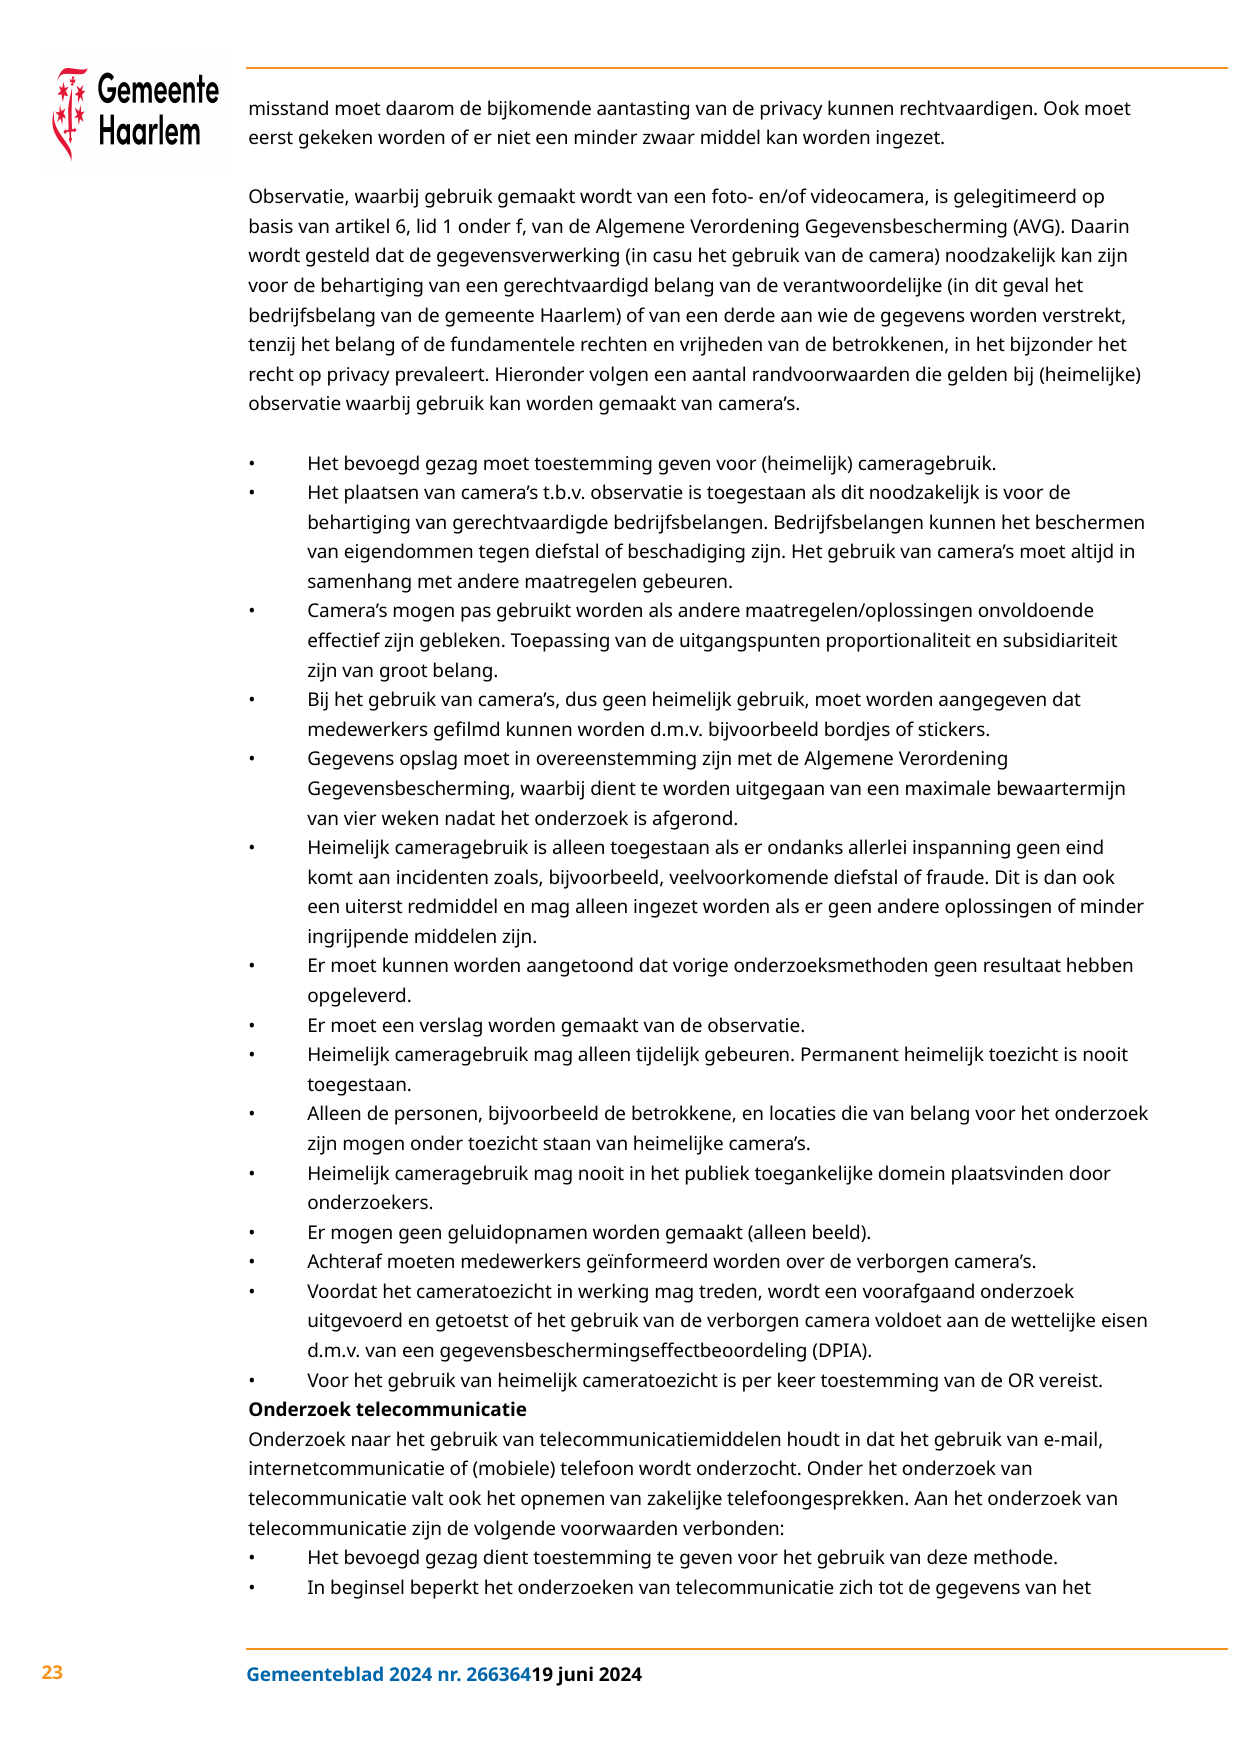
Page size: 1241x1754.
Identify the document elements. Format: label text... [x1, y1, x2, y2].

list Het bevoegd gezag moet toestemming geven voor (heimelijk) cameragebruik. [248, 450, 1152, 476]
list Alleen de personen, bijvoorbeeld de betrokkene, en locaties die van belang voor het onderzoek zijn mogen onder toezicht staan van heimelijke camera’s. [248, 1101, 1152, 1156]
text misstand moet daarom de bijkomende aantasting van de privacy kunnen rechtvaardigen. Ook moet eerst gekeken worden of er niet een minder zwaar middel kan worden ingezet. [248, 95, 1152, 150]
list Er moet een verslag worden gemaakt van de observatie. [248, 1012, 1152, 1038]
list Het plaatsen van camera’s t.b.v. observatie is toegestaan als dit noodzakelijk is voor de behartiging van gerechtvaardigde bedrijfsbelangen. Bedrijfsbelangen kunnen het beschermen van eigendommen tegen diefstal of beschadiging zijn. Het gebruik van camera’s moet altijd in samenhang met andere maatregelen gebeuren. [248, 479, 1152, 594]
list Heimelijk cameragebruik is alleen toegestaan als er ondanks allerlei inspanning geen eind komt aan incidenten zoals, bijvoorbeeld, veelvoorkomende diefstal of fraude. Dit is dan ook een uiterst redmiddel en mag alleen ingezet worden als er geen andere oplossingen of minder ingrijpende middelen zijn. [248, 834, 1152, 949]
text Onderzoek telecommunicatie [248, 1396, 1152, 1422]
picture [41, 47, 231, 172]
list Bij het gebruik van camera’s, dus geen heimelijk gebruik, moet worden aangegeven dat medewerkers gefilmd kunnen worden d.m.v. bijvoorbeeld bordjes of stickers. [248, 686, 1152, 742]
list Gegevens opslag moet in overeenstemming zijn met de Algemene Verordening Gegevensbescherming, waarbij dient te worden uitgegaan van een maximale bewaartermijn van vier weken nadat het onderzoek is afgerond. [248, 746, 1152, 831]
list Er mogen geen geluidopnamen worden gemaakt (alleen beeld). [248, 1219, 1152, 1245]
list Heimelijk cameragebruik mag nooit in het publiek toegankelijke domein plaatsvinden door onderzoekers. [248, 1160, 1152, 1215]
list Voordat het cameratoezicht in werking mag treden, wordt een voorafgaand onderzoek uitgevoerd en getoetst of het gebruik van de verborgen camera voldoet aan de wettelijke eisen d.m.v. van een gegevensbeschermingseffectbeoordeling (DPIA). [248, 1278, 1152, 1363]
text Onderzoek naar het gebruik van telecommunicatiemiddelen houdt in dat het gebruik van e-mail, internetcommunicatie of (mobiele) telefoon wordt onderzocht. Onder het onderzoek van telecommunicatie valt ook het opnemen van zakelijke telefoongesprekken. Aan het onderzoek van telecommunicatie zijn de volgende voorwaarden verbonden: [248, 1426, 1152, 1541]
list Heimelijk cameragebruik mag alleen tijdelijk gebeuren. Permanent heimelijk toezicht is nooit toegestaan. [248, 1041, 1152, 1097]
text Observatie, waarbij gebruik gemaakt wordt van een foto- en/of videocamera, is gelegitimeerd op basis van artikel 6, lid 1 onder f, van de Algemene Verordening Gegevensbescherming (AVG). Daarin wordt gesteld dat de gegevensverwerking (in casu het gebruik van de camera) noodzakelijk kan zijn voor de behartiging van een gerechtvaardigd belang van de verantwoordelijke (in dit geval het bedrijfsbelang van de gemeente Haarlem) of van een derde aan wie de gegevens worden verstrekt, tenzij het belang of de fundamentele rechten en vrijheden van de betrokkenen, in het bijzonder het recht op privacy prevaleert. Hieronder volgen een aantal randvoorwaarden die gelden bij (heimelijke) observatie waarbij gebruik kan worden gemaakt van camera’s. [248, 183, 1152, 416]
list In beginsel beperkt het onderzoeken van telecommunicatie zich tot de gegevens van het [248, 1574, 1152, 1600]
list Er moet kunnen worden aangetoond dat vorige onderzoeksmethoden geen resultaat hebben opgeleverd. [248, 953, 1152, 1008]
list Voor het gebruik van heimelijk cameratoezicht is per keer toestemming van de OR vereist. [248, 1367, 1152, 1393]
list Achteraf moeten medewerkers geïnformeerd worden over de verborgen camera’s. [248, 1248, 1152, 1274]
list Het bevoegd gezag dient toestemming te geven voor het gebruik van deze methode. [248, 1544, 1152, 1570]
list Camera’s mogen pas gebruikt worden als andere maatregelen/oplossingen onvoldoende effectief zijn gebleken. Toepassing van de uitgangspunten proportionaliteit en subsidiariteit zijn van groot belang. [248, 598, 1152, 683]
